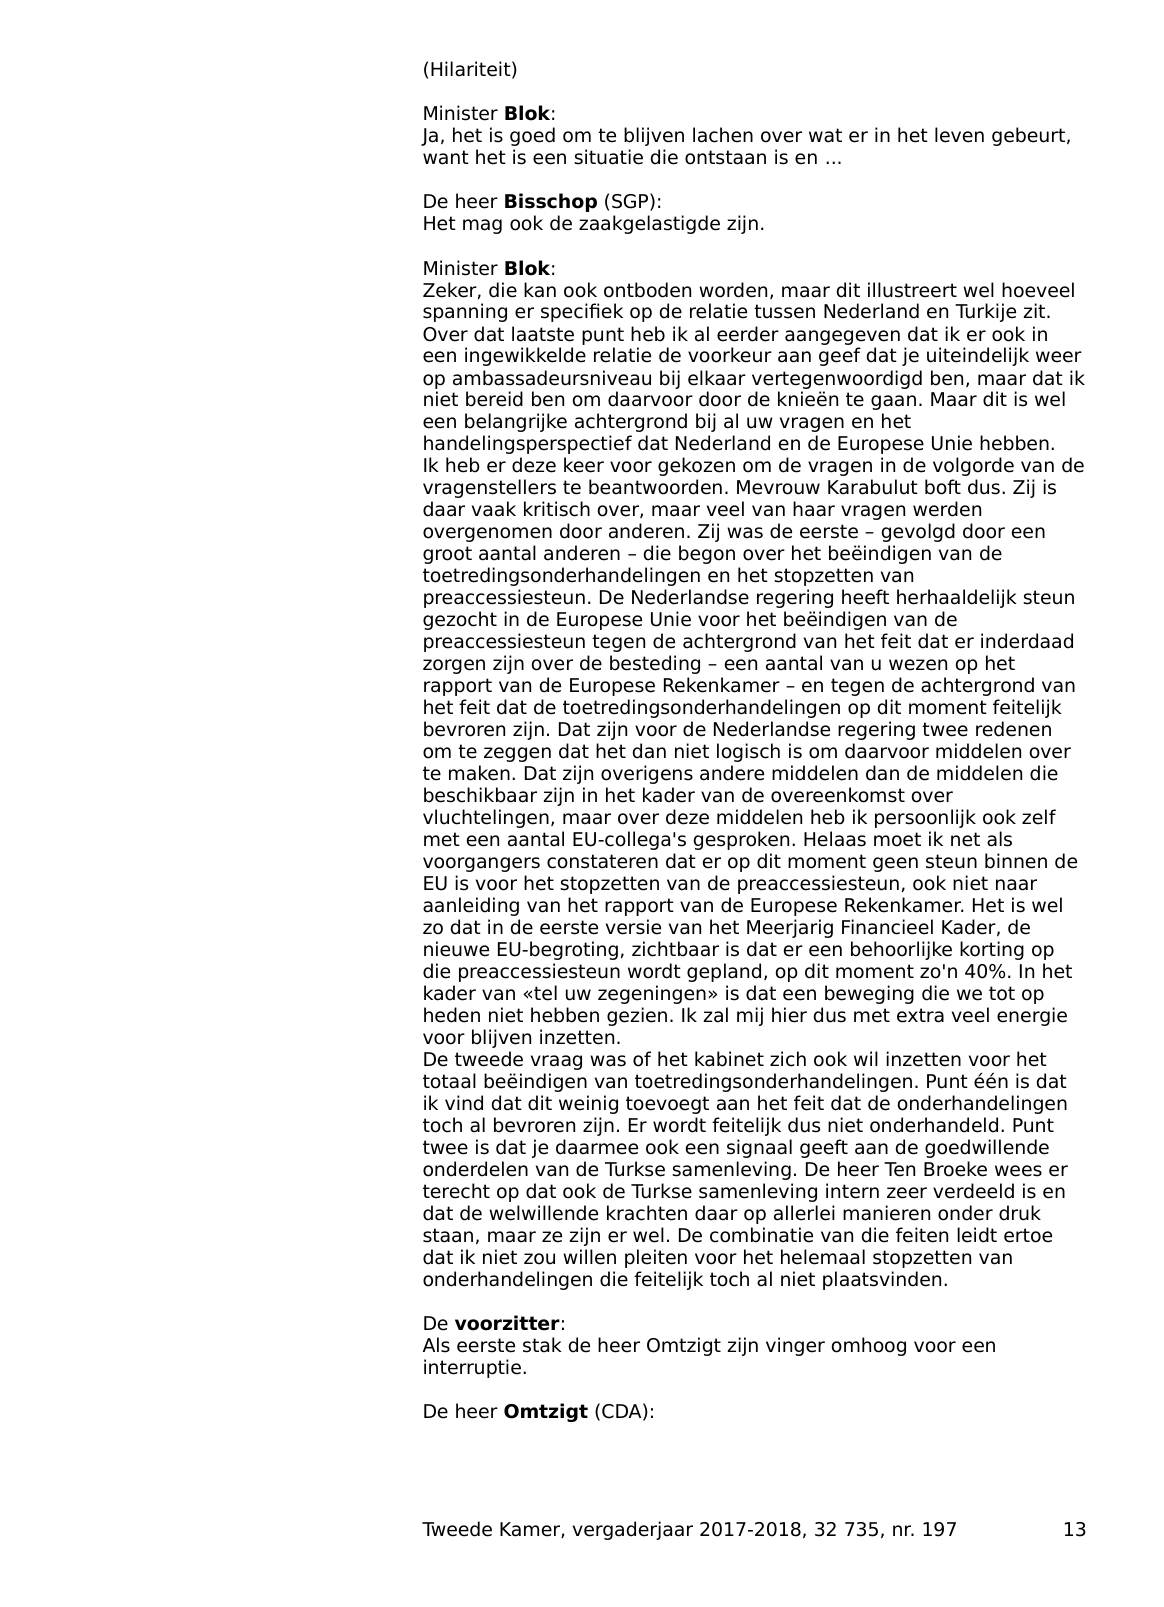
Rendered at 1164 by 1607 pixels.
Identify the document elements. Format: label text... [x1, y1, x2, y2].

text Ja, het is goed om te blijven lachen over wat er in het leven gebeurt, want het is een situatie die ontstaan is en ... [422, 125, 1087, 169]
text Ik heb er deze keer voor gekozen om de vragen in de volgorde van de vragenstellers te beantwoorden. Mevrouw Karabulut boft dus. Zij is daar vaak kritisch over, maar veel van haar vragen werden overgenomen door anderen. Zij was de eerste – gevolgd door een groot aantal anderen – die begon over het beëindigen van de toetredingsonderhandelingen en het stopzetten van preaccessiesteun. De Nederlandse regering heeft herhaaldelijk steun gezocht in de Europese Unie voor het beëindigen van de preaccessiesteun tegen de achtergrond van het feit dat er inderdaad zorgen zijn over de besteding – een aantal van u wezen op het rapport van de Europese Rekenkamer – en tegen de achtergrond van het feit dat de toetredingsonderhandelingen op dit moment feitelijk bevroren zijn. Dat zijn voor de Nederlandse regering twee redenen om te zeggen dat het dan niet logisch is om daarvoor middelen over te maken. Dat zijn overigens andere middelen dan de middelen die beschikbaar zijn in het kader van de overeenkomst over vluchtelingen, maar over deze middelen heb ik persoonlijk ook zelf met een aantal EU-collega's gesproken. Helaas moet ik net als voorgangers constateren dat er op dit moment geen steun binnen de EU is voor het stopzetten van de preaccessiesteun, ook niet naar aanleiding van het rapport van de Europese Rekenkamer. Het is wel zo dat in de eerste versie van het Meerjarig Financieel Kader, de nieuwe EU-begroting, zichtbaar is dat er een behoorlijke korting op die preaccessiesteun wordt gepland, op dit moment zo'n 40%. In het kader van «tel uw zegeningen» is dat een beweging die we tot op heden niet hebben gezien. Ik zal mij hier dus met extra veel energie voor blijven inzetten. [422, 455, 1087, 1049]
text De heer Omtzigt (CDA): [422, 1401, 1087, 1423]
text De voorzitter: [422, 1313, 1087, 1335]
text Zeker, die kan ook ontboden worden, maar dit illustreert wel hoeveel spanning er specifiek op de relatie tussen Nederland en Turkije zit. Over dat laatste punt heb ik al eerder aangegeven dat ik er ook in een ingewikkelde relatie de voorkeur aan geef dat je uiteindelijk weer op ambassadeursniveau bij elkaar vertegenwoordigd ben, maar dat ik niet bereid ben om daarvoor door de knieën te gaan. Maar dit is wel een belangrijke achtergrond bij al uw vragen en het handelingsperspectief dat Nederland en de Europese Unie hebben. [422, 279, 1087, 455]
text Als eerste stak de heer Omtzigt zijn vinger omhoog voor een interruptie. [422, 1335, 1087, 1379]
text Minister Blok: [422, 257, 1087, 279]
text Minister Blok: [422, 103, 1087, 125]
text De heer Bisschop (SGP): [422, 191, 1087, 213]
text De tweede vraag was of het kabinet zich ook wil inzetten voor het totaal beëindigen van toetredingsonderhandelingen. Punt één is dat ik vind dat dit weinig toevoegt aan het feit dat de onderhandelingen toch al bevroren zijn. Er wordt feitelijk dus niet onderhandeld. Punt twee is dat je daarmee ook een signaal geeft aan de goedwillende onderdelen van de Turkse samenleving. De heer Ten Broeke wees er terecht op dat ook de Turkse samenleving intern zeer verdeeld is en dat de welwillende krachten daar op allerlei manieren onder druk staan, maar ze zijn er wel. De combinatie van die feiten leidt ertoe dat ik niet zou willen pleiten voor het helemaal stopzetten van onderhandelingen die feitelijk toch al niet plaatsvinden. [422, 1049, 1087, 1291]
text Het mag ook de zaakgelastigde zijn. [422, 213, 1087, 235]
text (Hilariteit) [422, 59, 1087, 81]
